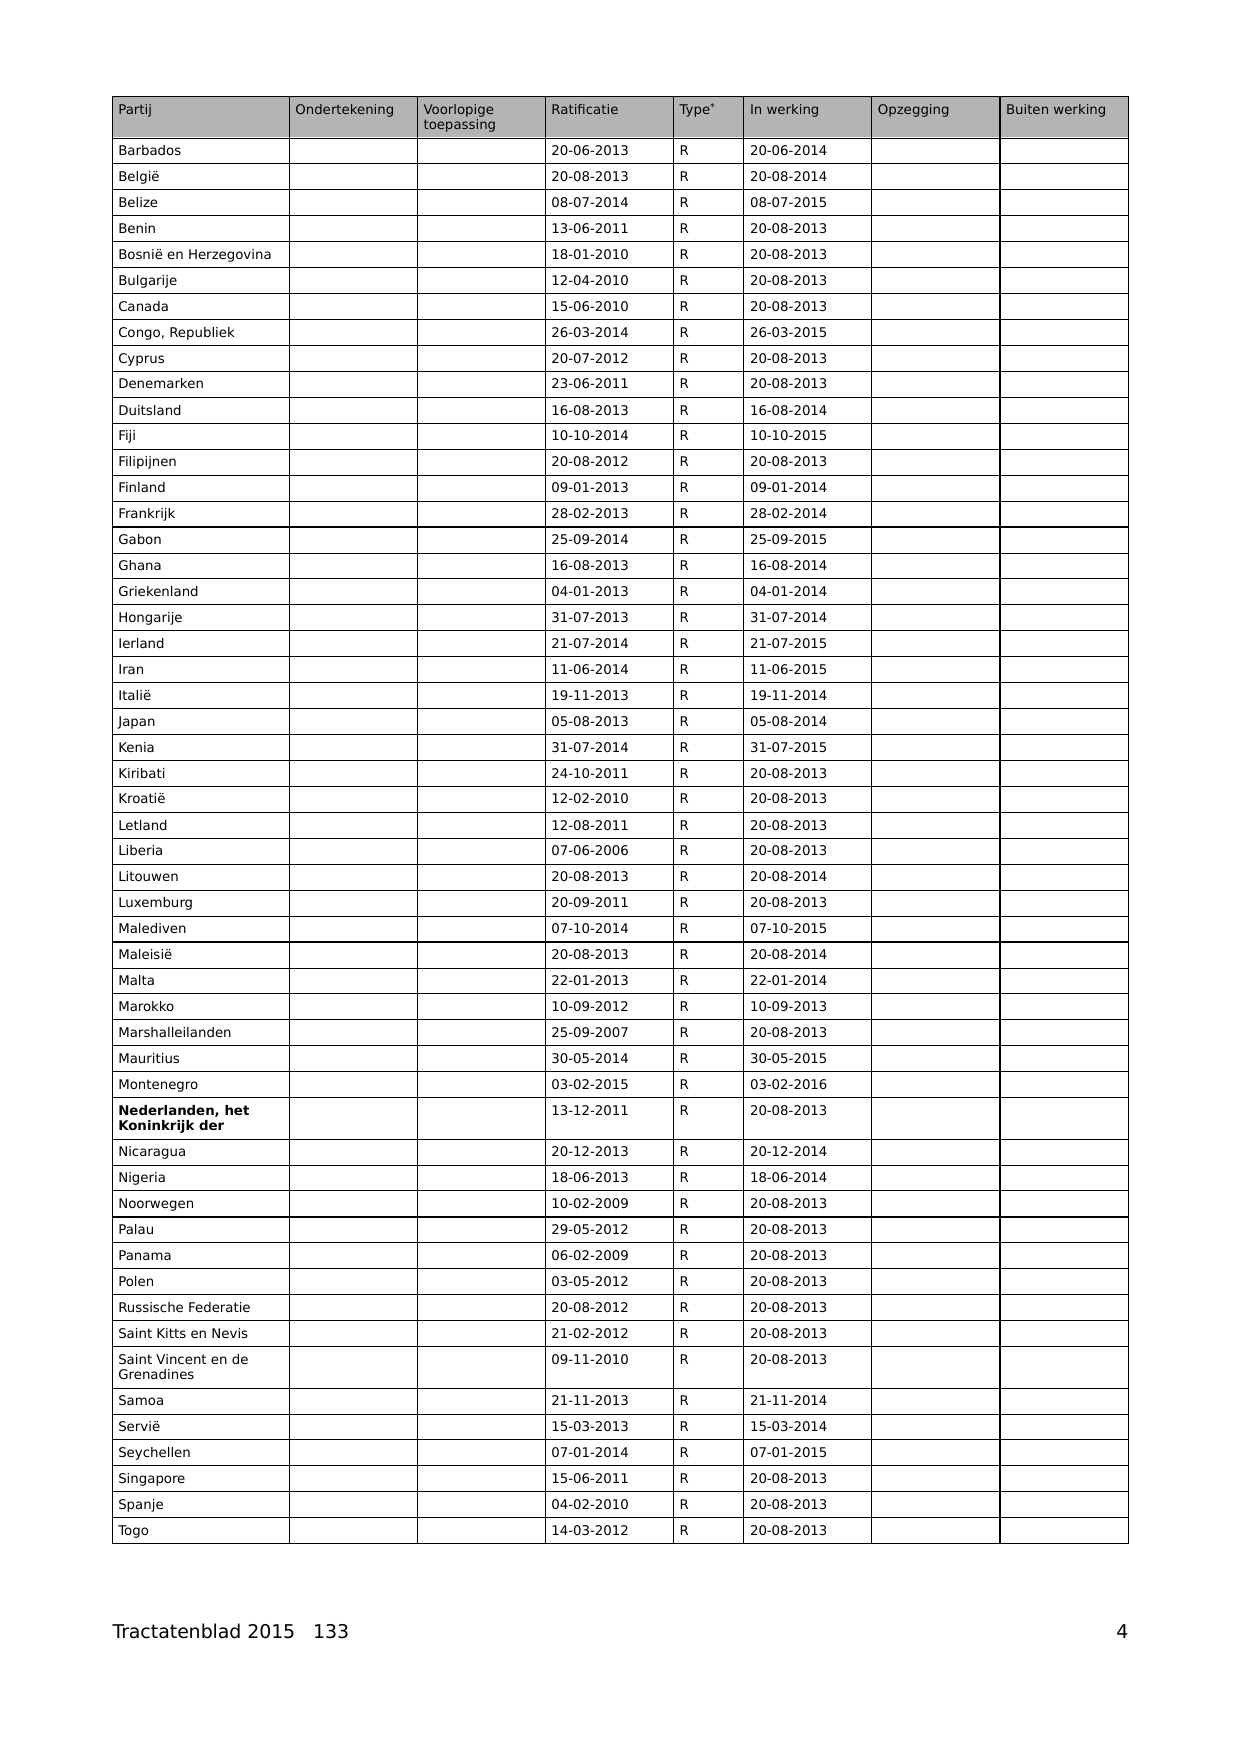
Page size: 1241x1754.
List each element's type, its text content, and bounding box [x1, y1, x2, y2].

table_cell [418, 372, 545, 397]
table_cell 20-08-2013 [744, 1020, 871, 1045]
table_cell [290, 372, 417, 397]
table_cell [418, 1389, 545, 1413]
table_cell [872, 735, 999, 760]
table_cell 10-09-2012 [546, 994, 673, 1019]
table_cell [1001, 1098, 1128, 1138]
table_cell [418, 839, 545, 864]
table_cell Ierland [113, 631, 289, 656]
table_cell 20-08-2013 [744, 813, 871, 838]
table_cell [1001, 190, 1128, 215]
table_cell [290, 579, 417, 604]
table_cell 07-01-2015 [744, 1440, 871, 1465]
table_cell Marokko [113, 994, 289, 1019]
table_cell Ghana [113, 554, 289, 578]
table_cell [418, 1218, 545, 1242]
table_cell [290, 528, 417, 552]
table_cell [872, 917, 999, 941]
table_cell 03-02-2016 [744, 1072, 871, 1097]
table_cell Nicaragua [113, 1140, 289, 1164]
table_cell [1001, 1046, 1128, 1071]
table_cell [418, 1166, 545, 1190]
table_cell Benin [113, 216, 289, 241]
table_cell [290, 917, 417, 941]
table_cell [290, 761, 417, 786]
table_cell [418, 1020, 545, 1045]
table_cell Nederlanden, het Koninkrijk der [113, 1098, 289, 1138]
table_cell [1001, 657, 1128, 682]
table_cell 22-01-2013 [546, 969, 673, 993]
table_cell Cyprus [113, 346, 289, 371]
table_cell Duitsland [113, 398, 289, 423]
table_cell 20-08-2012 [546, 450, 673, 474]
table_cell [418, 268, 545, 293]
table_header Type* [674, 97, 743, 137]
table_cell [1001, 917, 1128, 941]
table_cell [1001, 813, 1128, 838]
table_cell R [674, 320, 743, 345]
table_cell [418, 424, 545, 449]
table_cell 09-01-2014 [744, 476, 871, 501]
table_cell [418, 1466, 545, 1491]
table_cell 18-06-2014 [744, 1166, 871, 1190]
table_cell 24-10-2011 [546, 761, 673, 786]
table_cell 20-08-2013 [744, 242, 871, 267]
table_cell R [674, 450, 743, 474]
table_cell [872, 1098, 999, 1138]
table_cell 20-08-2013 [744, 1492, 871, 1517]
table_cell [872, 164, 999, 189]
table_cell 20-08-2013 [744, 1218, 871, 1242]
table_cell 20-08-2013 [744, 450, 871, 474]
table_cell [418, 554, 545, 578]
table_header Ratificatie [546, 97, 673, 137]
table_cell [872, 450, 999, 474]
table_cell 19-11-2014 [744, 683, 871, 708]
table_cell 04-02-2010 [546, 1492, 673, 1517]
table_cell [1001, 554, 1128, 578]
table_cell [290, 554, 417, 578]
table_cell [290, 320, 417, 345]
table_cell 15-03-2014 [744, 1415, 871, 1439]
table_cell [872, 528, 999, 552]
table_cell 15-06-2011 [546, 1466, 673, 1491]
table_cell [290, 709, 417, 734]
table_cell [872, 1140, 999, 1164]
table_cell [1001, 787, 1128, 812]
table_cell [418, 917, 545, 941]
table_cell [418, 1492, 545, 1517]
table_cell [1001, 631, 1128, 656]
table_cell [418, 242, 545, 267]
table_cell 05-08-2013 [546, 709, 673, 734]
table_cell Kiribati [113, 761, 289, 786]
table_cell [290, 657, 417, 682]
table_cell Saint Vincent en de Grenadines [113, 1347, 289, 1387]
table_cell R [674, 969, 743, 993]
table_cell 20-08-2014 [744, 865, 871, 889]
table_cell 20-12-2013 [546, 1140, 673, 1164]
table_cell 06-02-2009 [546, 1243, 673, 1268]
table_cell Iran [113, 657, 289, 682]
table_cell [290, 813, 417, 838]
table_cell [290, 1191, 417, 1216]
table_cell R [674, 268, 743, 293]
table_cell [872, 943, 999, 967]
table_cell [1001, 268, 1128, 293]
table_cell 25-09-2014 [546, 528, 673, 552]
table_cell 16-08-2014 [744, 554, 871, 578]
table_cell [418, 1347, 545, 1387]
table_cell [290, 1166, 417, 1190]
table_cell [1001, 1415, 1128, 1439]
table_cell [1001, 579, 1128, 604]
table_cell R [674, 1218, 743, 1242]
table_cell 20-08-2013 [744, 1295, 871, 1320]
table_cell Kroatië [113, 787, 289, 812]
table_cell [290, 190, 417, 215]
table_cell Nigeria [113, 1166, 289, 1190]
table_cell 21-11-2013 [546, 1389, 673, 1413]
table_cell [418, 1295, 545, 1320]
table_cell [1001, 1020, 1128, 1045]
table_cell 12-04-2010 [546, 268, 673, 293]
table_cell [872, 1347, 999, 1387]
table_cell 10-09-2013 [744, 994, 871, 1019]
table_cell R [674, 190, 743, 215]
table_cell [418, 1046, 545, 1071]
table_cell 20-08-2013 [546, 164, 673, 189]
table_cell [872, 1295, 999, 1320]
table_cell [290, 1098, 417, 1138]
table_cell 11-06-2014 [546, 657, 673, 682]
table_cell Liberia [113, 839, 289, 864]
table_cell [1001, 683, 1128, 708]
table_cell [418, 579, 545, 604]
table_cell Malta [113, 969, 289, 993]
table_cell 04-01-2013 [546, 579, 673, 604]
table_cell [290, 631, 417, 656]
table_cell 09-11-2010 [546, 1347, 673, 1387]
table_cell [1001, 865, 1128, 889]
table_cell [872, 1191, 999, 1216]
table_header Partij [113, 97, 289, 137]
table_cell Togo [113, 1518, 289, 1543]
table_cell Noorwegen [113, 1191, 289, 1216]
table_cell [290, 216, 417, 241]
table_cell R [674, 1389, 743, 1413]
table_cell R [674, 216, 743, 241]
table_cell R [674, 1046, 743, 1071]
table_cell 16-08-2013 [546, 398, 673, 423]
table_cell 31-07-2015 [744, 735, 871, 760]
table_cell R [674, 1098, 743, 1138]
table_cell Filipijnen [113, 450, 289, 474]
table_cell 20-08-2013 [744, 1518, 871, 1543]
table_cell 21-02-2012 [546, 1321, 673, 1346]
table_cell R [674, 1140, 743, 1164]
table_cell [418, 709, 545, 734]
table_cell [1001, 709, 1128, 734]
table_header Buiten werking [1001, 97, 1128, 137]
table_cell R [674, 865, 743, 889]
table_cell [872, 1389, 999, 1413]
table_cell [872, 554, 999, 578]
table_cell [1001, 1440, 1128, 1465]
table_cell R [674, 554, 743, 578]
table_cell [290, 1347, 417, 1387]
table_cell R [674, 891, 743, 916]
table_cell 20-08-2013 [744, 787, 871, 812]
table_cell [290, 891, 417, 916]
table_cell [872, 579, 999, 604]
table_cell 20-08-2013 [546, 865, 673, 889]
table_cell [1001, 943, 1128, 967]
table_header In werking [744, 97, 871, 137]
table_cell [418, 1415, 545, 1439]
table_cell [418, 761, 545, 786]
table_cell 20-08-2014 [744, 943, 871, 967]
table_cell R [674, 1166, 743, 1190]
table_cell R [674, 735, 743, 760]
table_cell [1001, 1492, 1128, 1517]
table_cell Barbados [113, 139, 289, 163]
table_cell [1001, 1518, 1128, 1543]
table_cell Fiji [113, 424, 289, 449]
table_cell Maleisië [113, 943, 289, 967]
table_cell [1001, 1072, 1128, 1097]
table_cell [290, 424, 417, 449]
table_cell [872, 761, 999, 786]
table_cell 28-02-2014 [744, 502, 871, 526]
table_cell [872, 372, 999, 397]
table_cell [872, 216, 999, 241]
table_cell België [113, 164, 289, 189]
table_cell [290, 1389, 417, 1413]
table_cell 12-02-2010 [546, 787, 673, 812]
table_cell 26-03-2014 [546, 320, 673, 345]
table_cell Panama [113, 1243, 289, 1268]
table_cell [290, 1020, 417, 1045]
table_cell [872, 631, 999, 656]
table_cell [290, 1218, 417, 1242]
table_cell 03-02-2015 [546, 1072, 673, 1097]
table_cell R [674, 1492, 743, 1517]
table_cell [872, 1518, 999, 1543]
table_cell Denemarken [113, 372, 289, 397]
table_cell Frankrijk [113, 502, 289, 526]
table_cell R [674, 528, 743, 552]
table_cell [1001, 372, 1128, 397]
table_cell Congo, Republiek [113, 320, 289, 345]
table_cell [1001, 1218, 1128, 1242]
table_cell 30-05-2015 [744, 1046, 871, 1071]
table_cell 08-07-2014 [546, 190, 673, 215]
table_cell [872, 891, 999, 916]
table_cell 03-05-2012 [546, 1269, 673, 1294]
table_cell R [674, 1518, 743, 1543]
table_cell 20-08-2013 [744, 216, 871, 241]
table_cell [418, 320, 545, 345]
table_cell [290, 294, 417, 319]
table_cell 31-07-2013 [546, 605, 673, 630]
table_cell 07-06-2006 [546, 839, 673, 864]
table_cell 13-06-2011 [546, 216, 673, 241]
table_cell [418, 502, 545, 526]
table_cell 07-01-2014 [546, 1440, 673, 1465]
table_cell [1001, 1295, 1128, 1320]
table_cell R [674, 294, 743, 319]
table_cell [1001, 969, 1128, 993]
table_cell 04-01-2014 [744, 579, 871, 604]
table_header Voorlopige toepassing [418, 97, 545, 137]
table_cell [872, 1072, 999, 1097]
table_cell [418, 1440, 545, 1465]
table_cell R [674, 1440, 743, 1465]
table_cell Litouwen [113, 865, 289, 889]
table_cell [872, 268, 999, 293]
table_cell [290, 735, 417, 760]
table_cell 15-06-2010 [546, 294, 673, 319]
table_cell [418, 190, 545, 215]
table_cell R [674, 1191, 743, 1216]
table_cell 31-07-2014 [546, 735, 673, 760]
table_cell [290, 994, 417, 1019]
table_cell [872, 1243, 999, 1268]
table_cell [418, 813, 545, 838]
table_cell [872, 346, 999, 371]
table_cell R [674, 476, 743, 501]
table_cell [1001, 1269, 1128, 1294]
table_cell [872, 1020, 999, 1045]
table_cell 10-02-2009 [546, 1191, 673, 1216]
table_cell Letland [113, 813, 289, 838]
table_cell R [674, 398, 743, 423]
table_cell [418, 476, 545, 501]
table_cell [1001, 839, 1128, 864]
table_cell R [674, 242, 743, 267]
table_cell [1001, 994, 1128, 1019]
table_cell Gabon [113, 528, 289, 552]
table_cell 20-06-2013 [546, 139, 673, 163]
table_cell [1001, 1166, 1128, 1190]
table_cell [418, 164, 545, 189]
table_cell R [674, 709, 743, 734]
table_cell 23-06-2011 [546, 372, 673, 397]
table_cell Luxemburg [113, 891, 289, 916]
table_cell [290, 1518, 417, 1543]
table_cell 20-12-2014 [744, 1140, 871, 1164]
table_cell [872, 1269, 999, 1294]
table_cell R [674, 1295, 743, 1320]
table_cell [1001, 398, 1128, 423]
table_cell [1001, 450, 1128, 474]
table_cell R [674, 164, 743, 189]
table_cell 20-08-2013 [744, 1321, 871, 1346]
table_cell R [674, 346, 743, 371]
table_cell [290, 1046, 417, 1071]
table_cell [290, 450, 417, 474]
table_cell R [674, 1415, 743, 1439]
table_cell 20-08-2014 [744, 164, 871, 189]
table_cell 20-08-2013 [744, 346, 871, 371]
table_cell R [674, 813, 743, 838]
table_cell [418, 1140, 545, 1164]
table_cell [418, 631, 545, 656]
table_cell 12-08-2011 [546, 813, 673, 838]
table_cell [418, 969, 545, 993]
table_cell 20-08-2013 [744, 1098, 871, 1138]
table_cell 16-08-2013 [546, 554, 673, 578]
table_cell [290, 1440, 417, 1465]
table_cell [1001, 242, 1128, 267]
table_cell 31-07-2014 [744, 605, 871, 630]
table_header Opzegging [872, 97, 999, 137]
table_cell 21-07-2014 [546, 631, 673, 656]
table_cell Palau [113, 1218, 289, 1242]
table_cell [872, 424, 999, 449]
table_cell [418, 450, 545, 474]
table_cell [1001, 1389, 1128, 1413]
table_cell [290, 605, 417, 630]
table_cell 20-06-2014 [744, 139, 871, 163]
table_cell R [674, 631, 743, 656]
table_cell 21-11-2014 [744, 1389, 871, 1413]
table_cell 20-08-2013 [744, 891, 871, 916]
table_cell [872, 502, 999, 526]
table_cell R [674, 1269, 743, 1294]
table_cell 25-09-2007 [546, 1020, 673, 1045]
table_cell [290, 1243, 417, 1268]
table_cell [1001, 605, 1128, 630]
table_cell [872, 1440, 999, 1465]
table_cell R [674, 683, 743, 708]
table_cell [418, 605, 545, 630]
table_cell [1001, 216, 1128, 241]
table_cell [872, 242, 999, 267]
table_cell [418, 398, 545, 423]
table_cell R [674, 761, 743, 786]
table_cell [418, 657, 545, 682]
table_cell [872, 320, 999, 345]
table_cell 25-09-2015 [744, 528, 871, 552]
table_cell 07-10-2015 [744, 917, 871, 941]
table_cell 09-01-2013 [546, 476, 673, 501]
table_cell [872, 605, 999, 630]
table_cell R [674, 1020, 743, 1045]
table_cell [418, 139, 545, 163]
table_cell R [674, 943, 743, 967]
table_cell [418, 294, 545, 319]
table_cell [872, 657, 999, 682]
table_cell R [674, 1243, 743, 1268]
table_cell R [674, 579, 743, 604]
table_cell [1001, 502, 1128, 526]
table_cell [290, 268, 417, 293]
table_cell [1001, 1347, 1128, 1387]
table_cell [1001, 346, 1128, 371]
table_header Ondertekening [290, 97, 417, 137]
table_cell 20-08-2013 [744, 1191, 871, 1216]
table_cell 20-08-2013 [744, 1466, 871, 1491]
table_cell 18-01-2010 [546, 242, 673, 267]
table_cell 18-06-2013 [546, 1166, 673, 1190]
table_cell [290, 787, 417, 812]
table_cell [418, 346, 545, 371]
table_cell 20-08-2013 [744, 1269, 871, 1294]
table_cell [1001, 1140, 1128, 1164]
table_cell [872, 994, 999, 1019]
table_cell 20-08-2013 [744, 268, 871, 293]
table_cell [290, 1321, 417, 1346]
table_cell R [674, 787, 743, 812]
table_cell 20-08-2013 [744, 372, 871, 397]
table_cell [1001, 294, 1128, 319]
table_cell 19-11-2013 [546, 683, 673, 708]
table_cell [418, 1191, 545, 1216]
table_cell [872, 1321, 999, 1346]
table_cell 20-08-2012 [546, 1295, 673, 1320]
table_cell 20-08-2013 [744, 1347, 871, 1387]
table_cell [872, 1466, 999, 1491]
table_cell 21-07-2015 [744, 631, 871, 656]
table_cell Bulgarije [113, 268, 289, 293]
table_cell Servië [113, 1415, 289, 1439]
table_cell 05-08-2014 [744, 709, 871, 734]
table_cell [290, 969, 417, 993]
table_cell Malediven [113, 917, 289, 941]
table_cell [872, 709, 999, 734]
table_cell 20-09-2011 [546, 891, 673, 916]
table_cell 08-07-2015 [744, 190, 871, 215]
table_cell Hongarije [113, 605, 289, 630]
table_cell [1001, 761, 1128, 786]
table_cell [290, 943, 417, 967]
table_cell [290, 839, 417, 864]
table_cell [872, 839, 999, 864]
table_cell [872, 1492, 999, 1517]
table_cell 20-08-2013 [546, 943, 673, 967]
table_cell [1001, 139, 1128, 163]
table_cell [418, 216, 545, 241]
table_cell [1001, 891, 1128, 916]
table_cell [290, 1072, 417, 1097]
table_cell R [674, 1347, 743, 1387]
table_cell [418, 528, 545, 552]
table_cell 28-02-2013 [546, 502, 673, 526]
table_cell Italië [113, 683, 289, 708]
table_cell R [674, 372, 743, 397]
table_cell Seychellen [113, 1440, 289, 1465]
table_cell R [674, 1466, 743, 1491]
table_cell [872, 1415, 999, 1439]
table_cell Saint Kitts en Nevis [113, 1321, 289, 1346]
table_cell 20-07-2012 [546, 346, 673, 371]
table_cell [1001, 320, 1128, 345]
table_cell [290, 476, 417, 501]
table_cell Polen [113, 1269, 289, 1294]
table_cell [1001, 424, 1128, 449]
table_cell [290, 1466, 417, 1491]
table_cell Bosnië en Herzegovina [113, 242, 289, 267]
table_cell [418, 943, 545, 967]
table_cell R [674, 839, 743, 864]
table_cell Japan [113, 709, 289, 734]
table_cell [418, 865, 545, 889]
table_cell [418, 1243, 545, 1268]
table_cell Spanje [113, 1492, 289, 1517]
table_cell [872, 813, 999, 838]
table_cell Griekenland [113, 579, 289, 604]
table_cell [290, 1269, 417, 1294]
table_cell 26-03-2015 [744, 320, 871, 345]
table_cell Kenia [113, 735, 289, 760]
table_cell Singapore [113, 1466, 289, 1491]
table_cell 22-01-2014 [744, 969, 871, 993]
table_cell Marshalleilanden [113, 1020, 289, 1045]
table_cell R [674, 424, 743, 449]
table_cell 10-10-2014 [546, 424, 673, 449]
table_cell 15-03-2013 [546, 1415, 673, 1439]
table_cell [872, 1166, 999, 1190]
table_cell [1001, 1191, 1128, 1216]
table_cell R [674, 994, 743, 1019]
table_cell [872, 969, 999, 993]
table_cell R [674, 139, 743, 163]
table_cell [872, 476, 999, 501]
table_cell [418, 1072, 545, 1097]
table_cell [872, 190, 999, 215]
table_cell [1001, 164, 1128, 189]
table_cell [418, 787, 545, 812]
table_cell [290, 139, 417, 163]
table_cell 20-08-2013 [744, 294, 871, 319]
table_cell Belize [113, 190, 289, 215]
table_cell R [674, 917, 743, 941]
table_cell [290, 398, 417, 423]
table_cell 07-10-2014 [546, 917, 673, 941]
table_cell 13-12-2011 [546, 1098, 673, 1138]
table_cell [290, 242, 417, 267]
table_cell [872, 398, 999, 423]
table_cell Mauritius [113, 1046, 289, 1071]
table_cell 20-08-2013 [744, 839, 871, 864]
table_cell Montenegro [113, 1072, 289, 1097]
table_cell 14-03-2012 [546, 1518, 673, 1543]
table_cell [1001, 528, 1128, 552]
table_cell Canada [113, 294, 289, 319]
table_cell R [674, 502, 743, 526]
table_cell [1001, 476, 1128, 501]
table_cell [290, 164, 417, 189]
table_cell [418, 735, 545, 760]
table_cell 30-05-2014 [546, 1046, 673, 1071]
table_cell [872, 787, 999, 812]
table_cell [872, 865, 999, 889]
table_cell 16-08-2014 [744, 398, 871, 423]
table_cell [418, 1518, 545, 1543]
table_cell 11-06-2015 [744, 657, 871, 682]
table_cell Russische Federatie [113, 1295, 289, 1320]
table_cell [1001, 1243, 1128, 1268]
table_cell [1001, 1321, 1128, 1346]
table_cell R [674, 1321, 743, 1346]
table_cell [290, 502, 417, 526]
table_cell R [674, 657, 743, 682]
table_cell [872, 683, 999, 708]
table_cell [290, 1492, 417, 1517]
table_cell [872, 1046, 999, 1071]
table_cell [872, 139, 999, 163]
table_cell Samoa [113, 1389, 289, 1413]
table_cell 20-08-2013 [744, 1243, 871, 1268]
table_cell R [674, 605, 743, 630]
table_cell [290, 346, 417, 371]
table_cell [418, 683, 545, 708]
table_cell [290, 1140, 417, 1164]
table_cell [290, 1415, 417, 1439]
table_cell [418, 1321, 545, 1346]
table_cell [290, 1295, 417, 1320]
table_cell [872, 294, 999, 319]
table_cell [1001, 735, 1128, 760]
table_cell 20-08-2013 [744, 761, 871, 786]
table_cell [872, 1218, 999, 1242]
table_cell [290, 683, 417, 708]
table_cell [418, 994, 545, 1019]
table_cell [290, 865, 417, 889]
table_cell 29-05-2012 [546, 1218, 673, 1242]
table_cell R [674, 1072, 743, 1097]
table_cell 10-10-2015 [744, 424, 871, 449]
table_cell [418, 1098, 545, 1138]
table_cell [1001, 1466, 1128, 1491]
table_cell Finland [113, 476, 289, 501]
table_cell [418, 891, 545, 916]
table_cell [418, 1269, 545, 1294]
